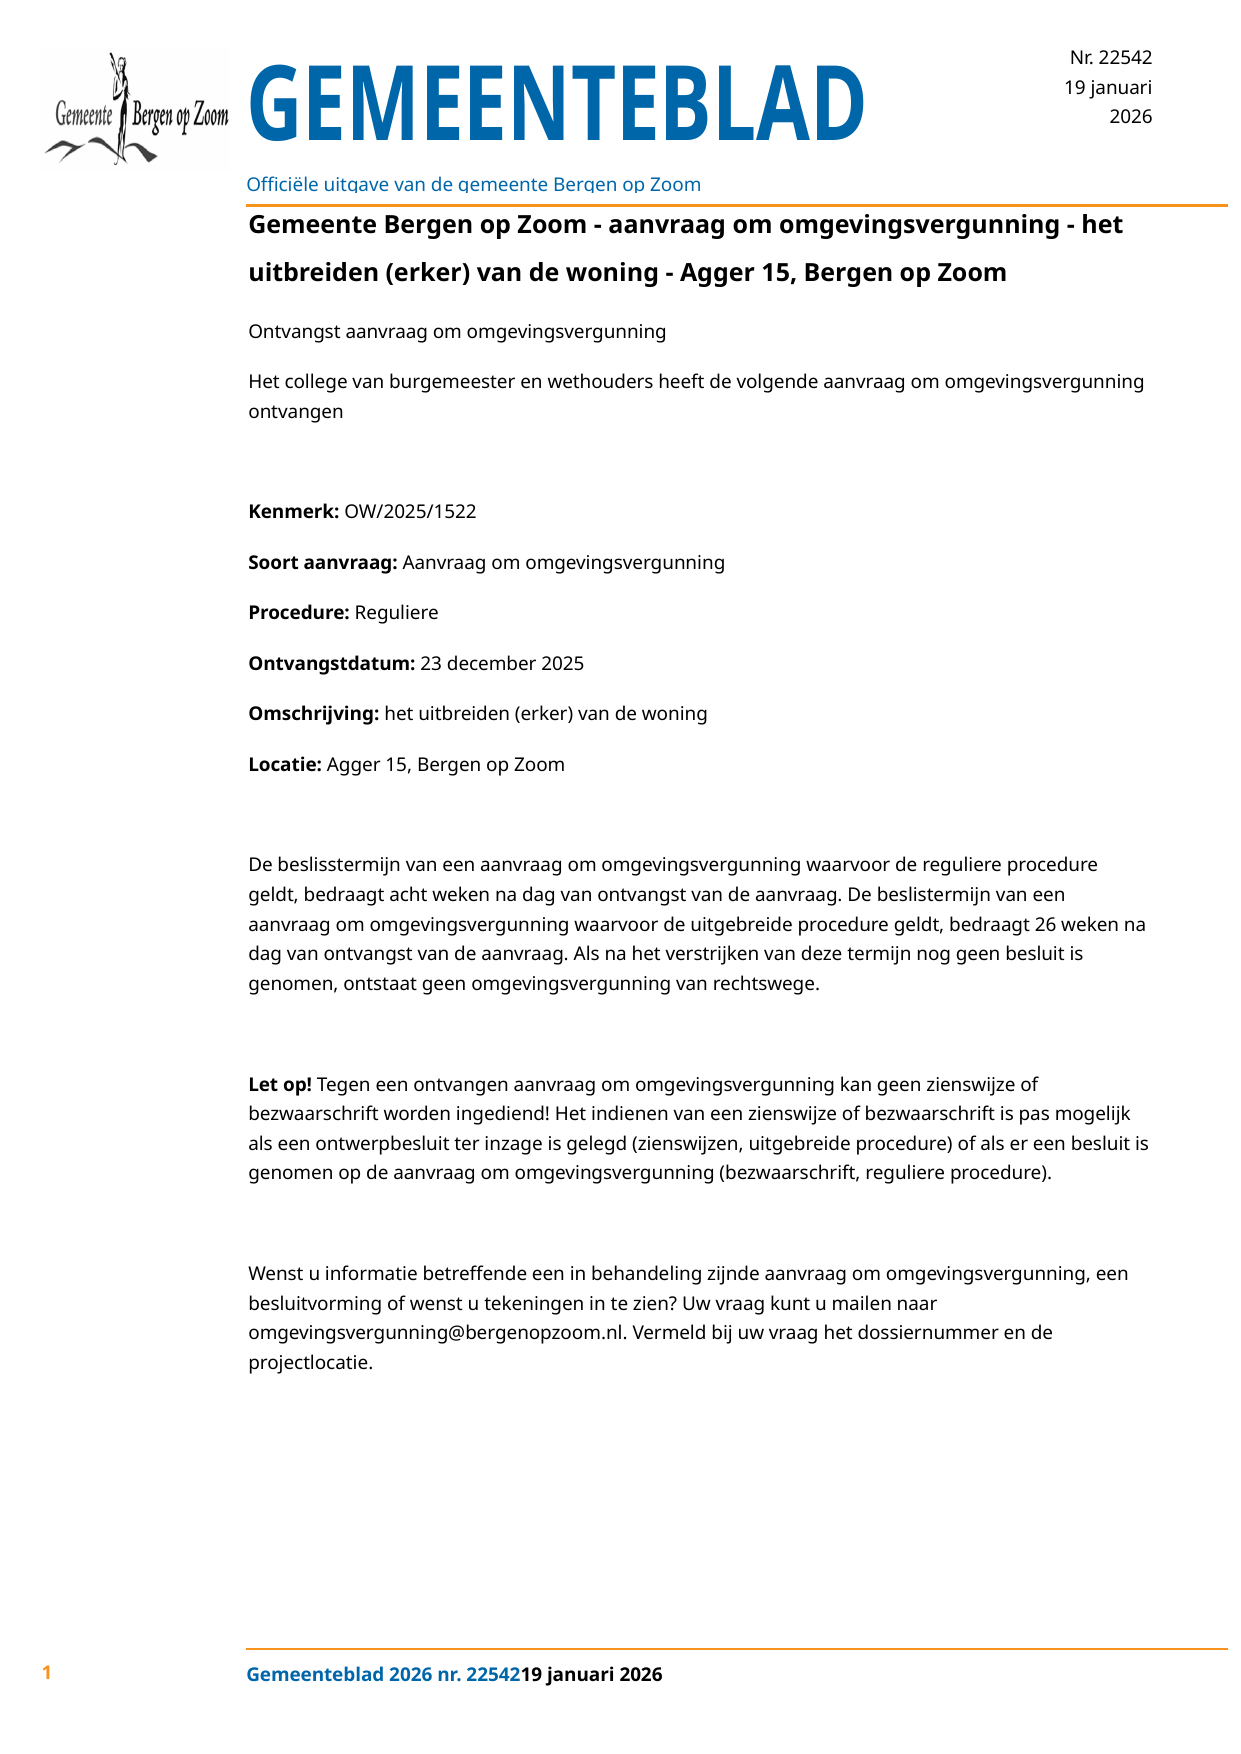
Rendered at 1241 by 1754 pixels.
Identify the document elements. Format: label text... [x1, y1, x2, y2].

text Ontvangstdatum: 23 december 2025 [248, 650, 1152, 676]
text Let op! Tegen een ontvangen aanvraag om omgevingsvergunning kan geen zienswijze of bezwaarschrift worden ingediend! Het indienen van een zienswijze of bezwaarschrift is pas mogelijk als een ontwerpbesluit ter inzage is gelegd (zienswijzen, uitgebreide procedure) of als er een besluit is genomen op de aanvraag om omgevingsvergunning (bezwaarschrift, reguliere procedure). [248, 1071, 1152, 1185]
text De beslisstermijn van een aanvraag om omgevingsvergunning waarvoor de reguliere procedure geldt, bedraagt acht weken na dag van ontvangst van de aanvraag. De beslistermijn van een aanvraag om omgevingsvergunning waarvoor de uitgebreide procedure geldt, bedraagt 26 weken na dag van ontvangst van de aanvraag. Als na het verstrijken van deze termijn nog geen besluit is genomen, ontstaat geen omgevingsvergunning van rechtswege. [248, 852, 1152, 996]
text Kenmerk: OW/2025/1522 [248, 499, 1152, 524]
text Wenst u informatie betreffende een in behandeling zijnde aanvraag om omgevingsvergunning, een besluitvorming of wenst u tekeningen in te zien? Uw vraag kunt u mailen naar omgevingsvergunning@bergenopzoom.nl. Vermeld bij uw vraag het dossiernummer en de projectlocatie. [248, 1260, 1152, 1375]
text Soort aanvraag: Aanvraag om omgevingsvergunning [248, 549, 1152, 575]
text Ontvangst aanvraag om omgevingsvergunning [248, 318, 1152, 344]
text Procedure: Reguliere [248, 599, 1152, 625]
text Gemeente Bergen op Zoom - aanvraag om omgevingsvergunning - het uitbreiden (erker) van de woning - Agger 15, Bergen op Zoom [248, 207, 1152, 288]
text Omschrijving: het uitbreiden (erker) van de woning [248, 700, 1152, 726]
picture [41, 47, 231, 172]
text Het college van burgemeester en wethouders heeft de volgende aanvraag om omgevingsvergunning ontvangen [248, 368, 1152, 424]
text Locatie: Agger 15, Bergen op Zoom [248, 751, 1152, 777]
